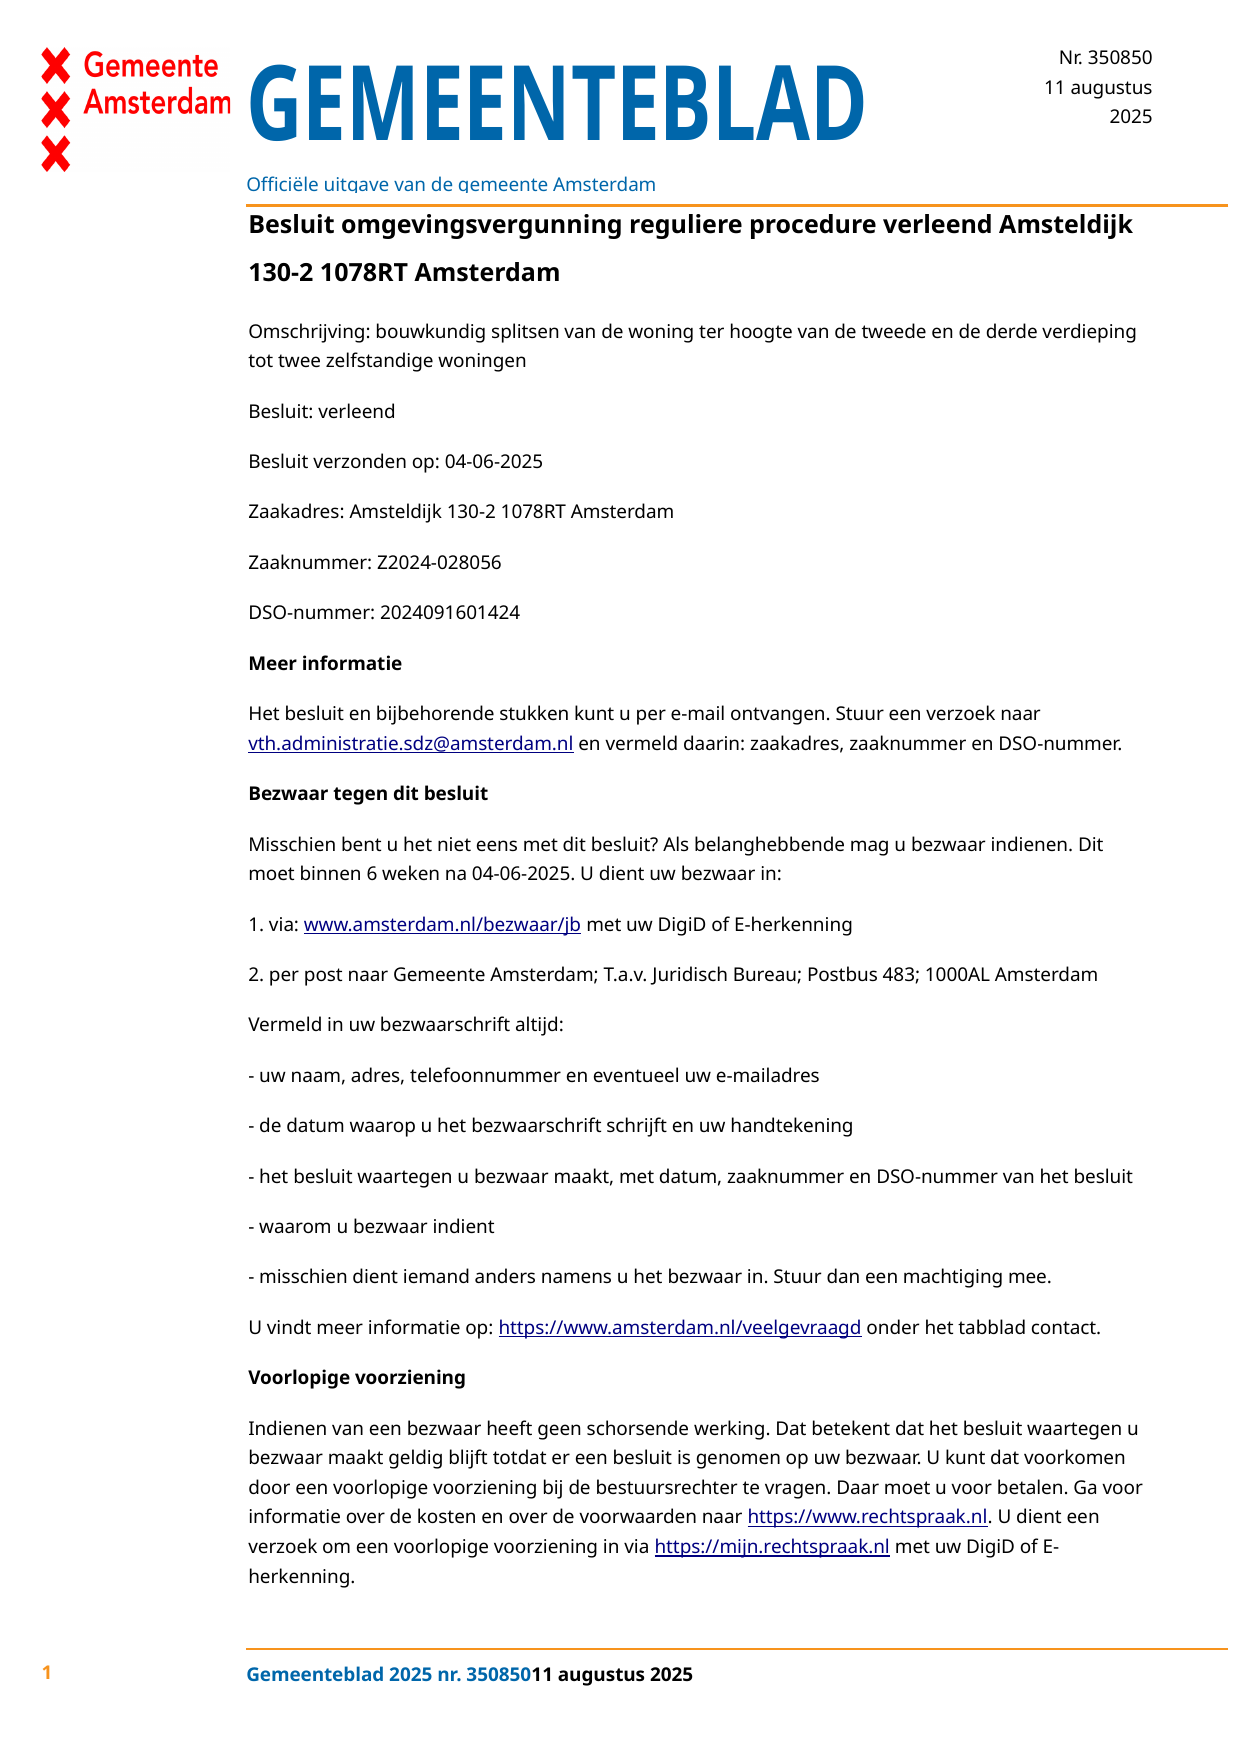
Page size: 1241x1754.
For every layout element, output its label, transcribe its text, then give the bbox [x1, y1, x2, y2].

picture [41, 47, 231, 172]
text Besluit omgevingsvergunning reguliere procedure verleend Amsteldijk 130-2 1078RT Amsterdam [248, 207, 1152, 288]
text Voorlopige voorziening [248, 1364, 1152, 1390]
text U vindt meer informatie op: https://www.amsterdam.nl/veelgevraagd onder het tabblad contact. [248, 1314, 1152, 1340]
text Zaakadres: Amsteldijk 130-2 1078RT Amsterdam [248, 499, 1152, 524]
text Het besluit en bijbehorende stukken kunt u per e-mail ontvangen. Stuur een verzoek naar vth.administratie.sdz@amsterdam.nl en vermeld daarin: zaakadres, zaaknummer en DSO-nummer. [248, 700, 1152, 756]
text Omschrijving: bouwkundig splitsen van de woning ter hoogte van de tweede en de derde verdieping tot twee zelfstandige woningen [248, 318, 1152, 373]
text Vermeld in uw bezwaarschrift altijd: [248, 1012, 1152, 1037]
text - waarom u bezwaar indient [248, 1213, 1152, 1239]
text - het besluit waartegen u bezwaar maakt, met datum, zaaknummer en DSO-nummer van het besluit [248, 1163, 1152, 1189]
text Zaaknummer: Z2024-028056 [248, 549, 1152, 575]
text Bezwaar tegen dit besluit [248, 780, 1152, 806]
text 1. via: www.amsterdam.nl/bezwaar/jb met uw DigiD of E-herkenning [248, 911, 1152, 937]
text - uw naam, adres, telefoonnummer en eventueel uw e-mailadres [248, 1062, 1152, 1088]
text Meer informatie [248, 650, 1152, 676]
text - de datum waarop u het bezwaarschrift schrijft en uw handtekening [248, 1112, 1152, 1138]
text - misschien dient iemand anders namens u het bezwaar in. Stuur dan een machtiging mee. [248, 1264, 1152, 1289]
text Besluit: verleend [248, 398, 1152, 424]
text Besluit verzonden op: 04-06-2025 [248, 448, 1152, 474]
text Indienen van een bezwaar heeft geen schorsende werking. Dat betekent dat het besluit waartegen u bezwaar maakt geldig blijft totdat er een besluit is genomen op uw bezwaar. U kunt dat voorkomen door een voorlopige voorziening bij de bestuursrechter te vragen. Daar moet u voor betalen. Ga voor informatie over de kosten en over de voorwaarden naar https://www.rechtspraak.nl. U dient een verzoek om een voorlopige voorziening in via https://mijn.rechtspraak.nl met uw DigiD of E-herkenning. [248, 1415, 1152, 1589]
text 2. per post naar Gemeente Amsterdam; T.a.v. Juridisch Bureau; Postbus 483; 1000AL Amsterdam [248, 961, 1152, 987]
text DSO-nummer: 2024091601424 [248, 599, 1152, 625]
text Misschien bent u het niet eens met dit besluit? Als belanghebbende mag u bezwaar indienen. Dit moet binnen 6 weken na 04-06-2025. U dient uw bezwaar in: [248, 831, 1152, 886]
